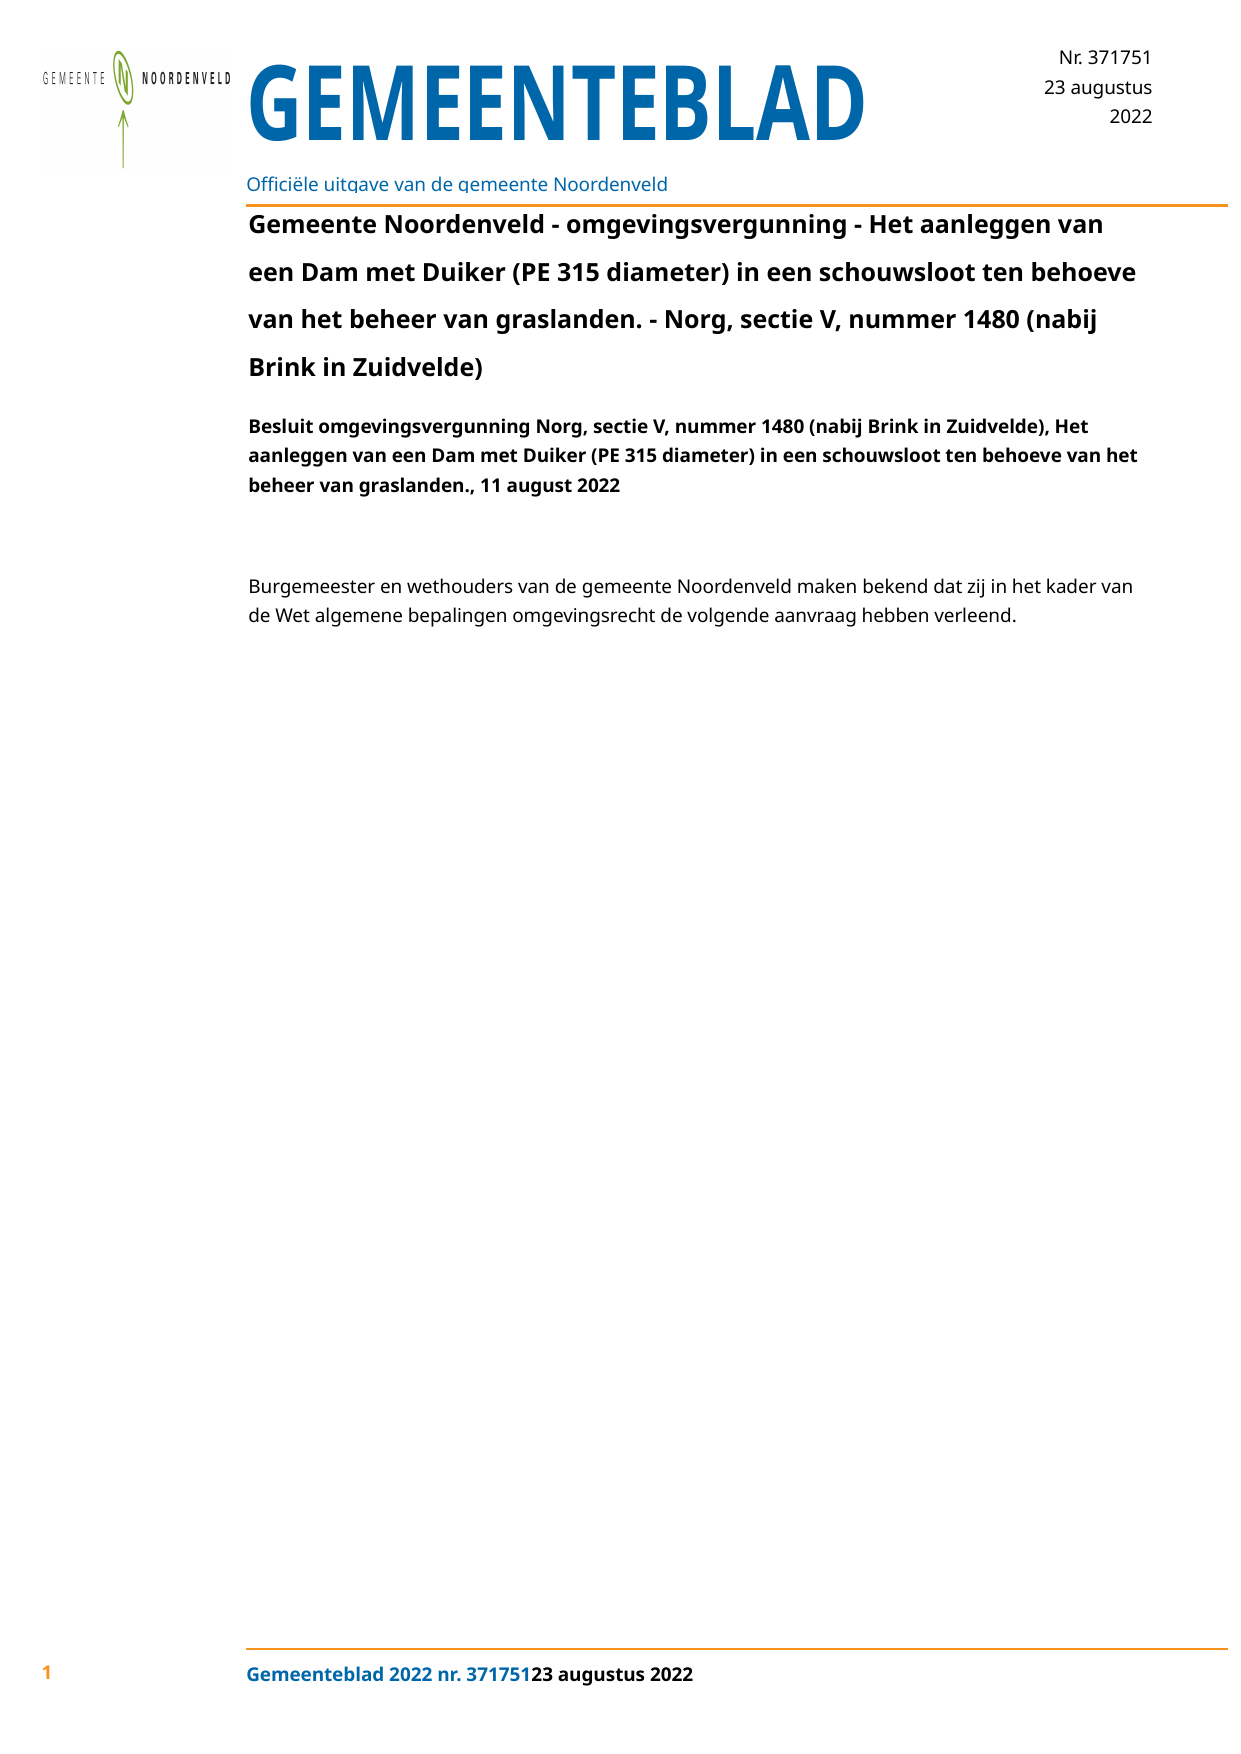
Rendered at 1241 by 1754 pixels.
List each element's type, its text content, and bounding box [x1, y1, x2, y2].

picture [41, 47, 231, 172]
text Besluit omgevingsvergunning Norg, sectie V, nummer 1480 (nabij Brink in Zuidvelde), Het aanleggen van een Dam met Duiker (PE 315 diameter) in een schouwsloot ten behoeve van het beheer van graslanden., 11 august 2022 [248, 413, 1152, 498]
text Burgemeester en wethouders van de gemeente Noordenveld maken bekend dat zij in het kader van de Wet algemene bepalingen omgevingsrecht de volgende aanvraag hebben verleend. [248, 573, 1152, 628]
text Gemeente Noordenveld - omgevingsvergunning - Het aanleggen van een Dam met Duiker (PE 315 diameter) in een schouwsloot ten behoeve van het beheer van graslanden. - Norg, sectie V, nummer 1480 (nabij Brink in Zuidvelde) [248, 207, 1152, 384]
